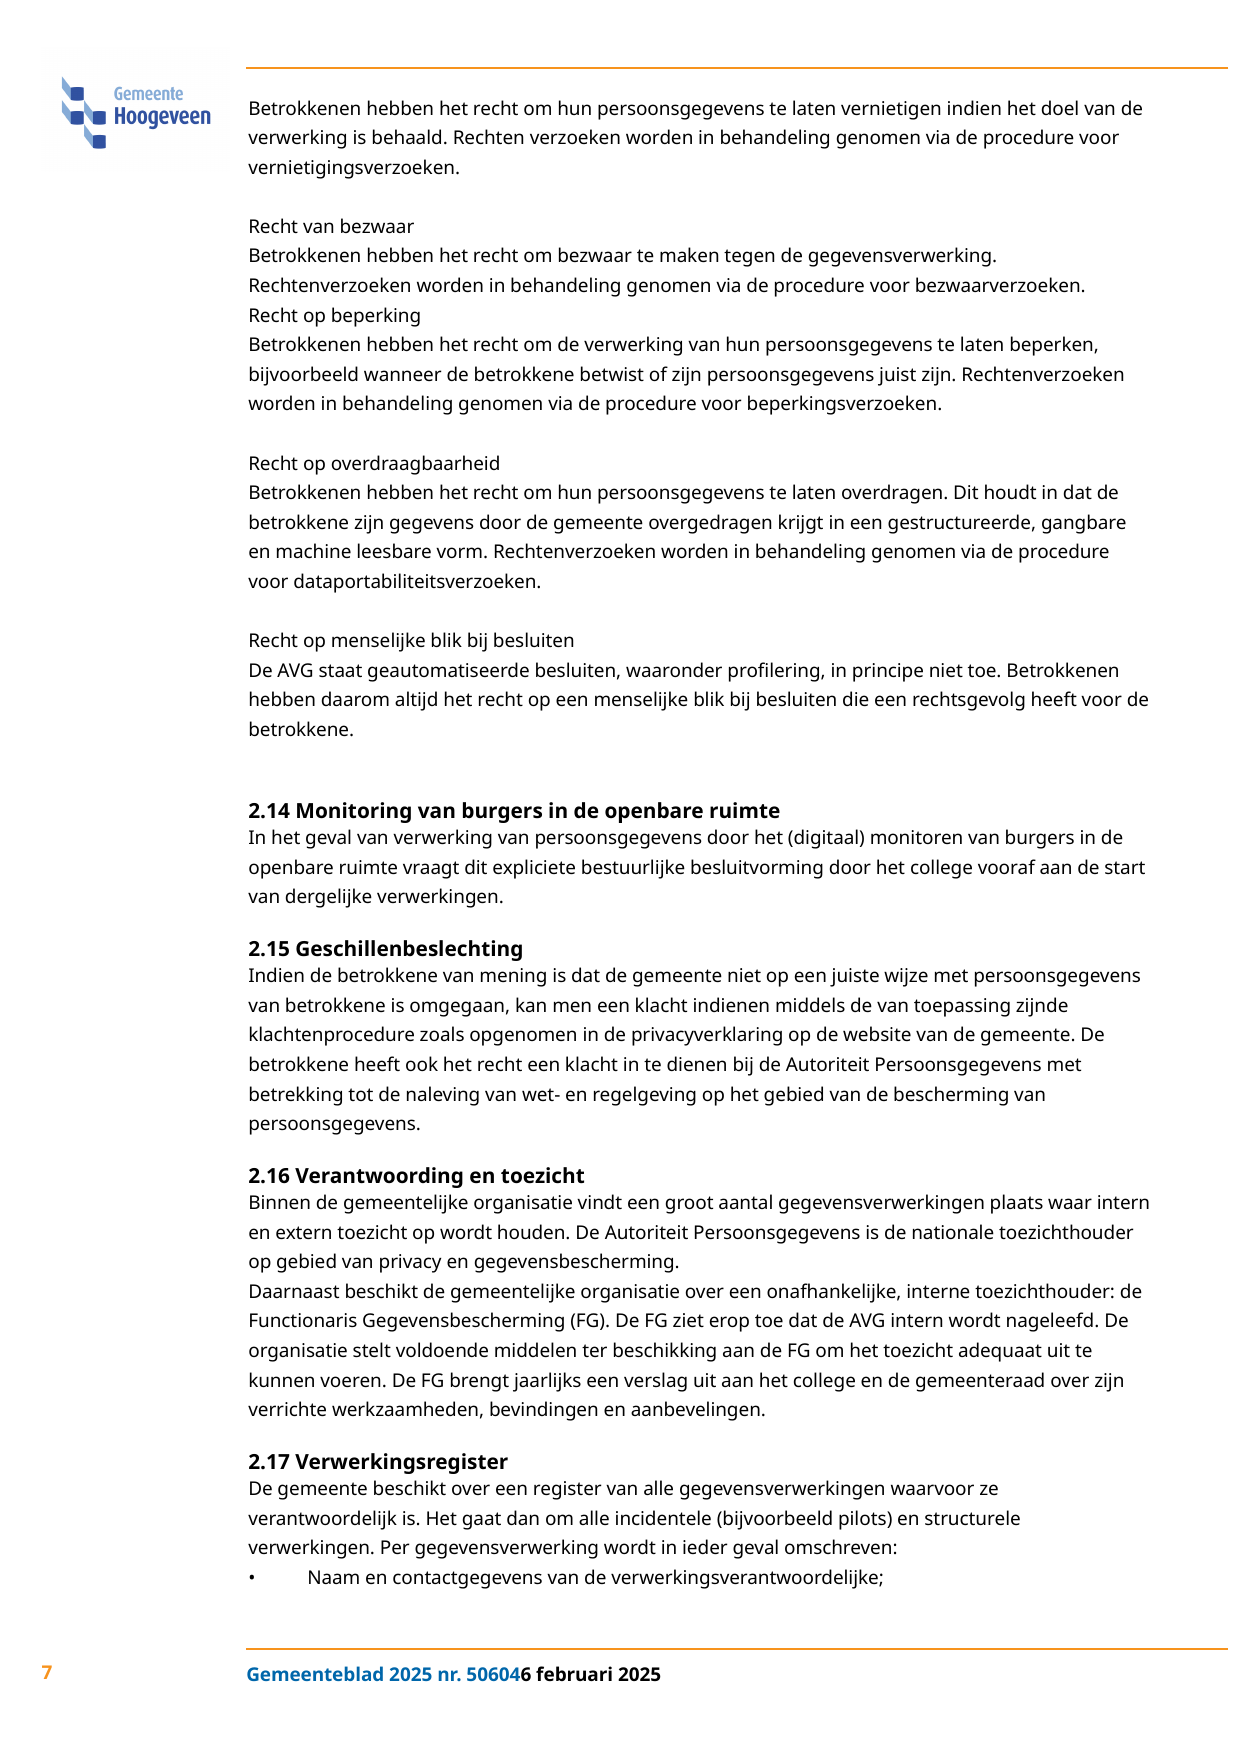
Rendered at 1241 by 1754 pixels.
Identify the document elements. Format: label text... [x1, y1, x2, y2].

text Recht op menselijke blik bij besluiten [248, 627, 1152, 653]
text Recht van bezwaar [248, 213, 1152, 239]
text Betrokkenen hebben het recht om de verwerking van hun persoonsgegevens te laten beperken, bijvoorbeeld wanneer de betrokkene betwist of zijn persoonsgegevens juist zijn. Rechtenverzoeken worden in behandeling genomen via de procedure voor beperkingsverzoeken. [248, 331, 1152, 416]
text De gemeente beschikt over een register van alle gegevensverwerkingen waarvoor ze verantwoordelijk is. Het gaat dan om alle incidentele (bijvoorbeeld pilots) en structurele verwerkingen. Per gegevensverwerking wordt in ieder geval omschreven: [248, 1475, 1152, 1560]
text De AVG staat geautomatiseerde besluiten, waaronder profilering, in principe niet toe. Betrokkenen hebben daarom altijd het recht op een menselijke blik bij besluiten die een rechtsgevolg heeft voor de betrokkene. [248, 657, 1152, 742]
text Daarnaast beschikt de gemeentelijke organisatie over een onafhankelijke, interne toezichthouder: de Functionaris Gegevensbescherming (FG). De FG ziet erop toe dat de AVG intern wordt nageleefd. De organisatie stelt voldoende middelen ter beschikking aan de FG om het toezicht adequaat uit te kunnen voeren. De FG brengt jaarlijks een verslag uit aan het college en de gemeenteraad over zijn verrichte werkzaamheden, bevindingen en aanbevelingen. [248, 1278, 1152, 1422]
text 2.16 Verantwoording en toezicht [248, 1161, 1152, 1189]
text In het geval van verwerking van persoonsgegevens door het (digitaal) monitoren van burgers in de openbare ruimte vraagt dit expliciete bestuurlijke besluitvorming door het college vooraf aan de start van dergelijke verwerkingen. [248, 824, 1152, 909]
text Betrokkenen hebben het recht om hun persoonsgegevens te laten vernietigen indien het doel van de verwerking is behaald. Rechten verzoeken worden in behandeling genomen via de procedure voor vernietigingsverzoeken. [248, 95, 1152, 180]
text Recht op beperking [248, 302, 1152, 328]
text Betrokkenen hebben het recht om hun persoonsgegevens te laten overdragen. Dit houdt in dat de betrokkene zijn gegevens door de gemeente overgedragen krijgt in een gestructureerde, gangbare en machine leesbare vorm. Rechtenverzoeken worden in behandeling genomen via de procedure voor dataportabiliteitsverzoeken. [248, 479, 1152, 594]
text Betrokkenen hebben het recht om bezwaar te maken tegen de gegevensverwerking. Rechtenverzoeken worden in behandeling genomen via de procedure voor bezwaarverzoeken. [248, 243, 1152, 298]
text 2.14 Monitoring van burgers in de openbare ruimte [248, 796, 1152, 824]
text Binnen de gemeentelijke organisatie vindt een groot aantal gegevensverwerkingen plaats waar intern en extern toezicht op wordt houden. De Autoriteit Persoonsgegevens is de nationale toezichthouder op gebied van privacy en gegevensbescherming. [248, 1189, 1152, 1274]
picture [41, 47, 231, 172]
text 2.15 Geschillenbeslechting [248, 934, 1152, 962]
text Recht op overdraagbaarheid [248, 450, 1152, 476]
text Indien de betrokkene van mening is dat de gemeente niet op een juiste wijze met persoonsgegevens van betrokkene is omgegaan, kan men een klacht indienen middels de van toepassing zijnde klachtenprocedure zoals opgenomen in de privacyverklaring op de website van de gemeente. De betrokkene heeft ook het recht een klacht in te dienen bij de Autoriteit Persoonsgegevens met betrekking tot de naleving van wet- en regelgeving op het gebied van de bescherming van persoonsgegevens. [248, 962, 1152, 1136]
list Naam en contactgegevens van de verwerkingsverantwoordelijke; [248, 1564, 1152, 1590]
text 2.17 Verwerkingsregister [248, 1447, 1152, 1475]
